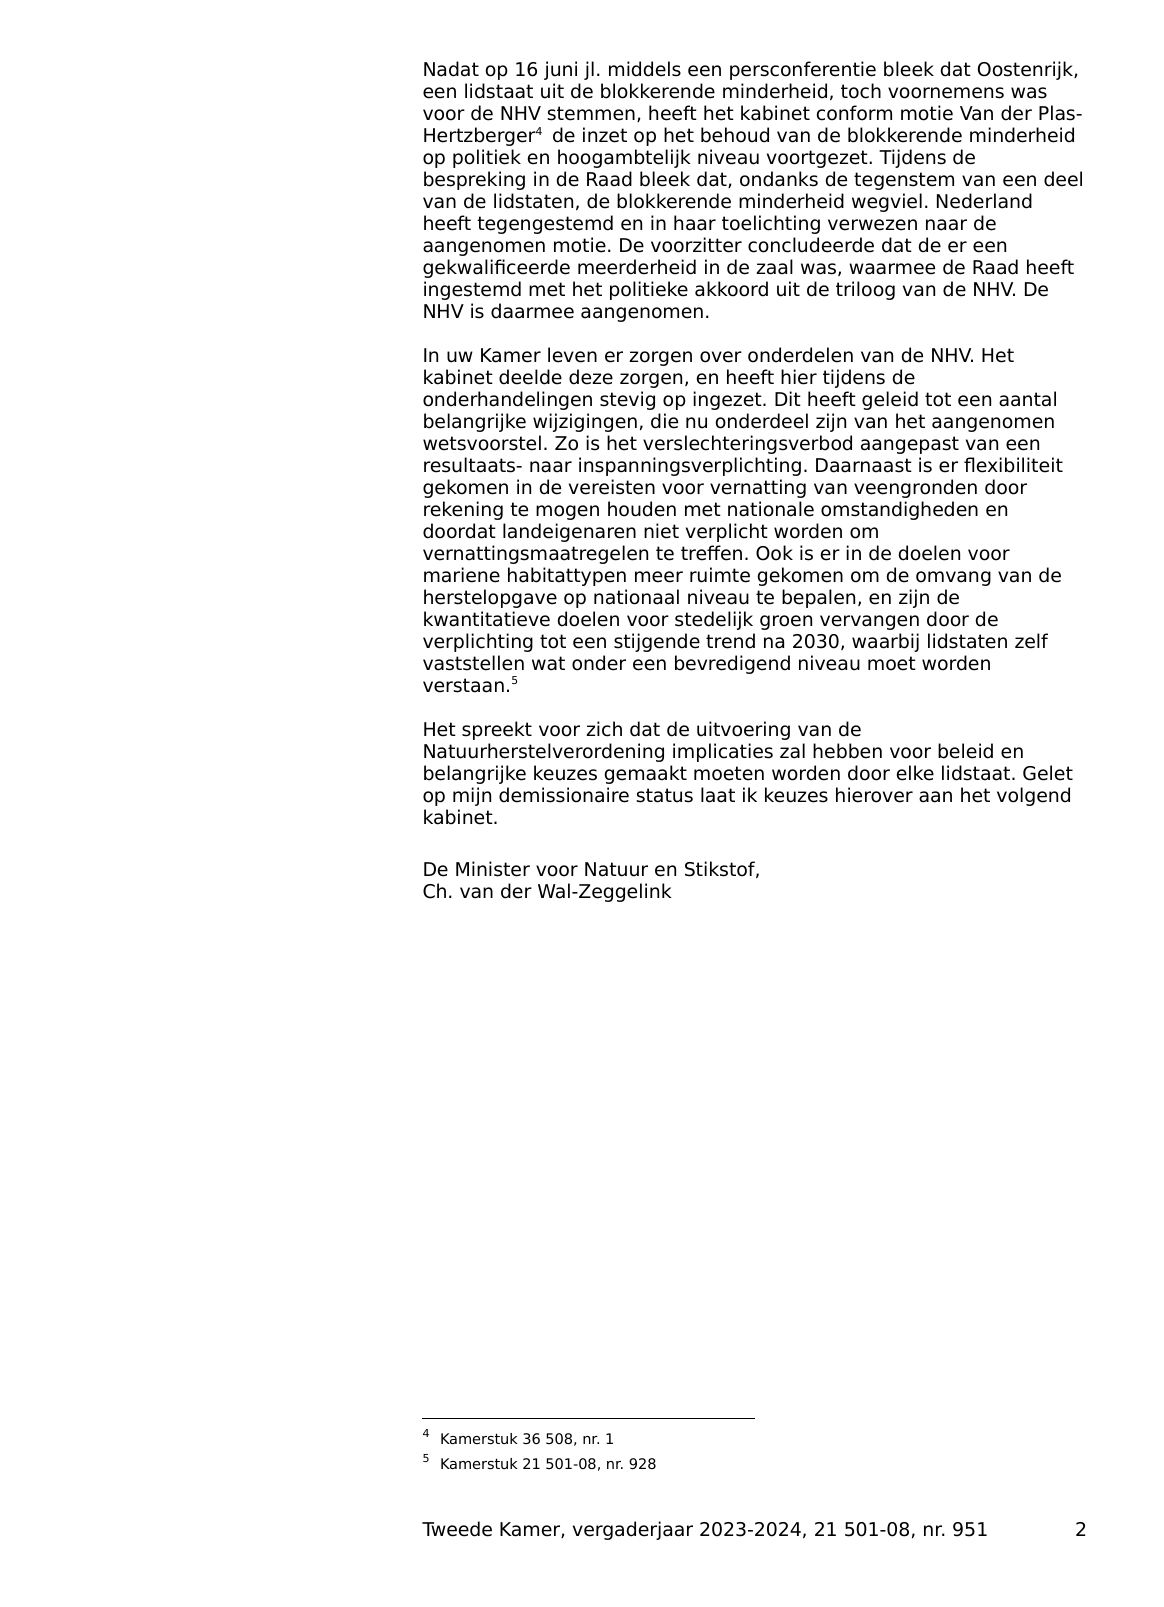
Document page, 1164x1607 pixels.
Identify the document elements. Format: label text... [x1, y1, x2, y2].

text Kamerstuk 21 501-08, nr. 928 [422, 1452, 1087, 1474]
text In uw Kamer leven er zorgen over onderdelen van de NHV. Het kabinet deelde deze zorgen, en heeft hier tijdens de onderhandelingen stevig op ingezet. Dit heeft geleid tot een aantal belangrijke wijzigingen, die nu onderdeel zijn van het aangenomen wetsvoorstel. Zo is het verslechteringsverbod aangepast van een resultaats- naar inspanningsverplichting. Daarnaast is er flexibiliteit gekomen in de vereisten voor vernatting van veengronden door rekening te mogen houden met nationale omstandigheden en doordat landeigenaren niet verplicht worden om vernattingsmaatregelen te treffen. Ook is er in de doelen voor mariene habitattypen meer ruimte gekomen om de omvang van de herstelopgave op nationaal niveau te bepalen, en zijn de kwantitatieve doelen voor stedelijk groen vervangen door de verplichting tot een stijgende trend na 2030, waarbij lidstaten zelf vaststellen wat onder een bevredigend niveau moet worden verstaan. [422, 345, 1087, 697]
text Kamerstuk 36 508, nr. 1 [422, 1427, 1087, 1449]
text Nadat op 16 juni jl. middels een persconferentie bleek dat Oostenrijk, een lidstaat uit de blokkerende minderheid, toch voornemens was voor de NHV stemmen, heeft het kabinet conform motie Van der Plas-Hertzberger de inzet op het behoud van de blokkerende minderheid op politiek en hoogambtelijk niveau voortgezet. Tijdens de bespreking in de Raad bleek dat, ondanks de tegenstem van een deel van de lidstaten, de blokkerende minderheid wegviel. Nederland heeft tegengestemd en in haar toelichting verwezen naar de aangenomen motie. De voorzitter concludeerde dat de er een gekwalificeerde meerderheid in de zaal was, waarmee de Raad heeft ingestemd met het politieke akkoord uit de triloog van de NHV. De NHV is daarmee aangenomen. [422, 59, 1087, 323]
text De Minister voor Natuur en Stikstof, Ch. van der Wal-Zeggelink [422, 859, 1087, 903]
text Het spreekt voor zich dat de uitvoering van de Natuurherstelverordening implicaties zal hebben voor beleid en belangrijke keuzes gemaakt moeten worden door elke lidstaat. Gelet op mijn demissionaire status laat ik keuzes hierover aan het volgend kabinet. [422, 719, 1087, 829]
